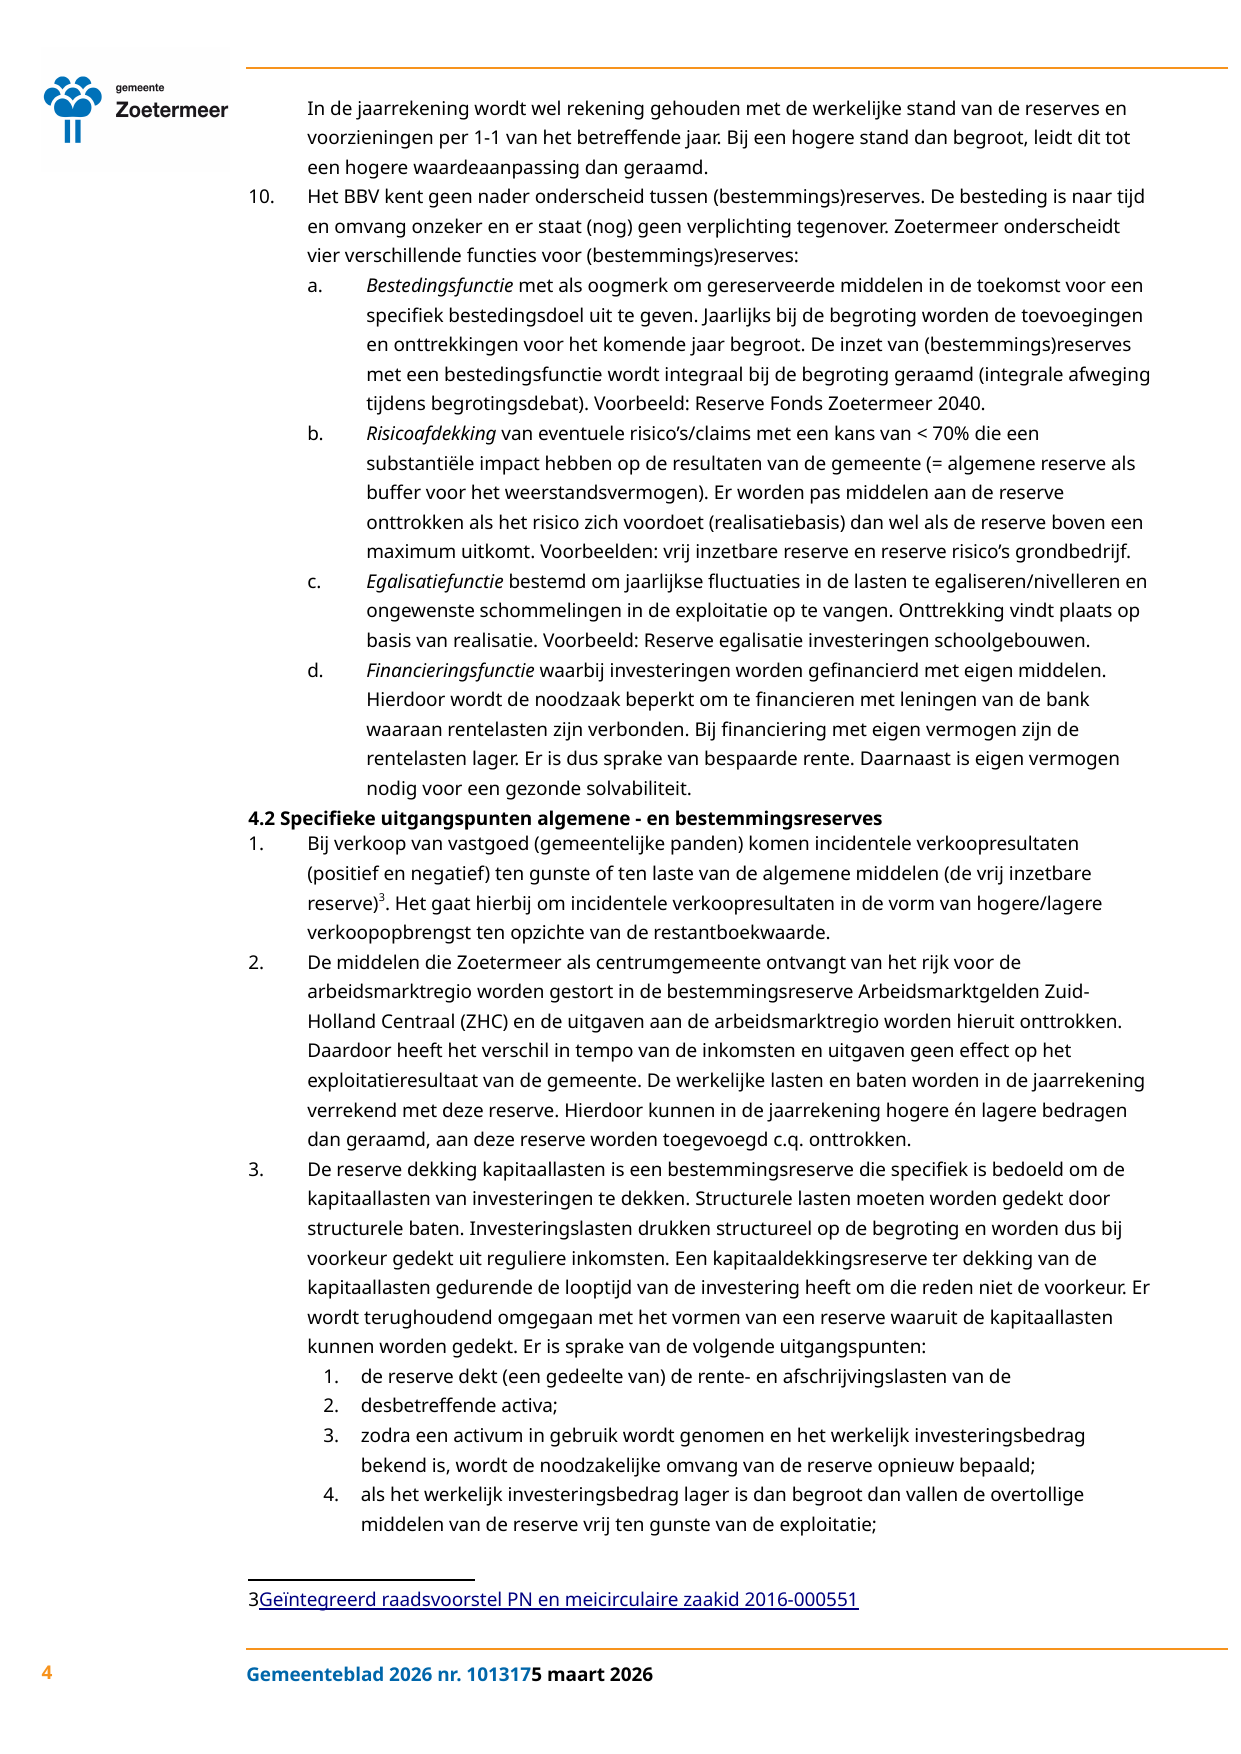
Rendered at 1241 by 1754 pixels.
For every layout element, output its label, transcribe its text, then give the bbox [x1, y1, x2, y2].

picture [41, 47, 231, 172]
list Geïntegreerd raadsvoorstel PN en meicirculaire zaakid 2016-000551 [248, 1586, 1152, 1612]
list zodra een activum in gebruik wordt genomen en het werkelijk investeringsbedrag bekend is, wordt de noodzakelijke omvang van de reserve opnieuw bepaald; [323, 1422, 1152, 1477]
text 4.2 Specifieke uitgangspunten algemene - en bestemmingsreserves [248, 805, 1152, 831]
list Het BBV kent geen nader onderscheid tussen (bestemmings)reserves. De besteding is naar tijd en omvang onzeker en er staat (nog) geen verplichting tegenover. Zoetermeer onderscheidt vier verschillende functies voor (bestemmings)reserves: [248, 183, 1152, 268]
list De middelen die Zoetermeer als centrumgemeente ontvangt van het rijk voor de arbeidsmarktregio worden gestort in de bestemmingsreserve Arbeidsmarktgelden Zuid-Holland Centraal (ZHC) en de uitgaven aan de arbeidsmarktregio worden hieruit onttrokken. Daardoor heeft het verschil in tempo van de inkomsten en uitgaven geen effect op het exploitatieresultaat van de gemeente. De werkelijke lasten en baten worden in de jaarrekening verrekend met deze reserve. Hierdoor kunnen in de jaarrekening hogere én lagere bedragen dan geraamd, aan deze reserve worden toegevoegd c.q. onttrokken. [248, 949, 1152, 1152]
list als het werkelijk investeringsbedrag lager is dan begroot dan vallen de overtollige middelen van de reserve vrij ten gunste van de exploitatie; [323, 1481, 1152, 1537]
list Bij verkoop van vastgoed (gemeentelijke panden) komen incidentele verkoopresultaten (positief en negatief) ten gunste of ten laste van de algemene middelen (de vrij inzetbare reserve). Het gaat hierbij om incidentele verkoopresultaten in de vorm van hogere/lagere verkoopopbrengst ten opzichte van de restantboekwaarde. [248, 831, 1152, 945]
list Bestedingsfunctie met als oogmerk om gereserveerde middelen in de toekomst voor een specifiek bestedingsdoel uit te geven. Jaarlijks bij de begroting worden de toevoegingen en onttrekkingen voor het komende jaar begroot. De inzet van (bestemmings)reserves met een bestedingsfunctie wordt integraal bij de begroting geraamd (integrale afweging tijdens begrotingsdebat). Voorbeeld: Reserve Fonds Zoetermeer 2040. [307, 272, 1152, 416]
list de reserve dekt (een gedeelte van) de rente- en afschrijvingslasten van de [323, 1363, 1152, 1389]
list De reserve dekking kapitaallasten is een bestemmingsreserve die specifiek is bedoeld om de kapitaallasten van investeringen te dekken. Structurele lasten moeten worden gedekt door structurele baten. Investeringslasten drukken structureel op de begroting en worden dus bij voorkeur gedekt uit reguliere inkomsten. Een kapitaaldekkingsreserve ter dekking van de kapitaallasten gedurende de looptijd van de investering heeft om die reden niet de voorkeur. Er wordt terughoudend omgegaan met het vormen van een reserve waaruit de kapitaallasten kunnen worden gedekt. Er is sprake van de volgende uitgangspunten: [248, 1156, 1152, 1359]
list Egalisatiefunctie bestemd om jaarlijkse fluctuaties in de lasten te egaliseren/nivelleren en ongewenste schommelingen in de exploitatie op te vangen. Onttrekking vindt plaats op basis van realisatie. Voorbeeld: Reserve egalisatie investeringen schoolgebouwen. [307, 568, 1152, 653]
list Financieringsfunctie waarbij investeringen worden gefinancierd met eigen middelen. Hierdoor wordt de noodzaak beperkt om te financieren met leningen van de bank waaraan rentelasten zijn verbonden. Bij financiering met eigen vermogen zijn de rentelasten lager. Er is dus sprake van bespaarde rente. Daarnaast is eigen vermogen nodig voor een gezonde solvabiliteit. [307, 657, 1152, 801]
list Risicoafdekking van eventuele risico’s/claims met een kans van < 70% die een substantiële impact hebben op de resultaten van de gemeente (= algemene reserve als buffer voor het weerstandsvermogen). Er worden pas middelen aan de reserve onttrokken als het risico zich voordoet (realisatiebasis) dan wel als de reserve boven een maximum uitkomt. Voorbeelden: vrij inzetbare reserve en reserve risico’s grondbedrijf. [307, 420, 1152, 564]
list desbetreffende activa; [323, 1393, 1152, 1418]
list In de jaarrekening wordt wel rekening gehouden met de werkelijke stand van de reserves en voorzieningen per 1-1 van het betreffende jaar. Bij een hogere stand dan begroot, leidt dit tot een hogere waardeaanpassing dan geraamd. [248, 95, 1152, 180]
